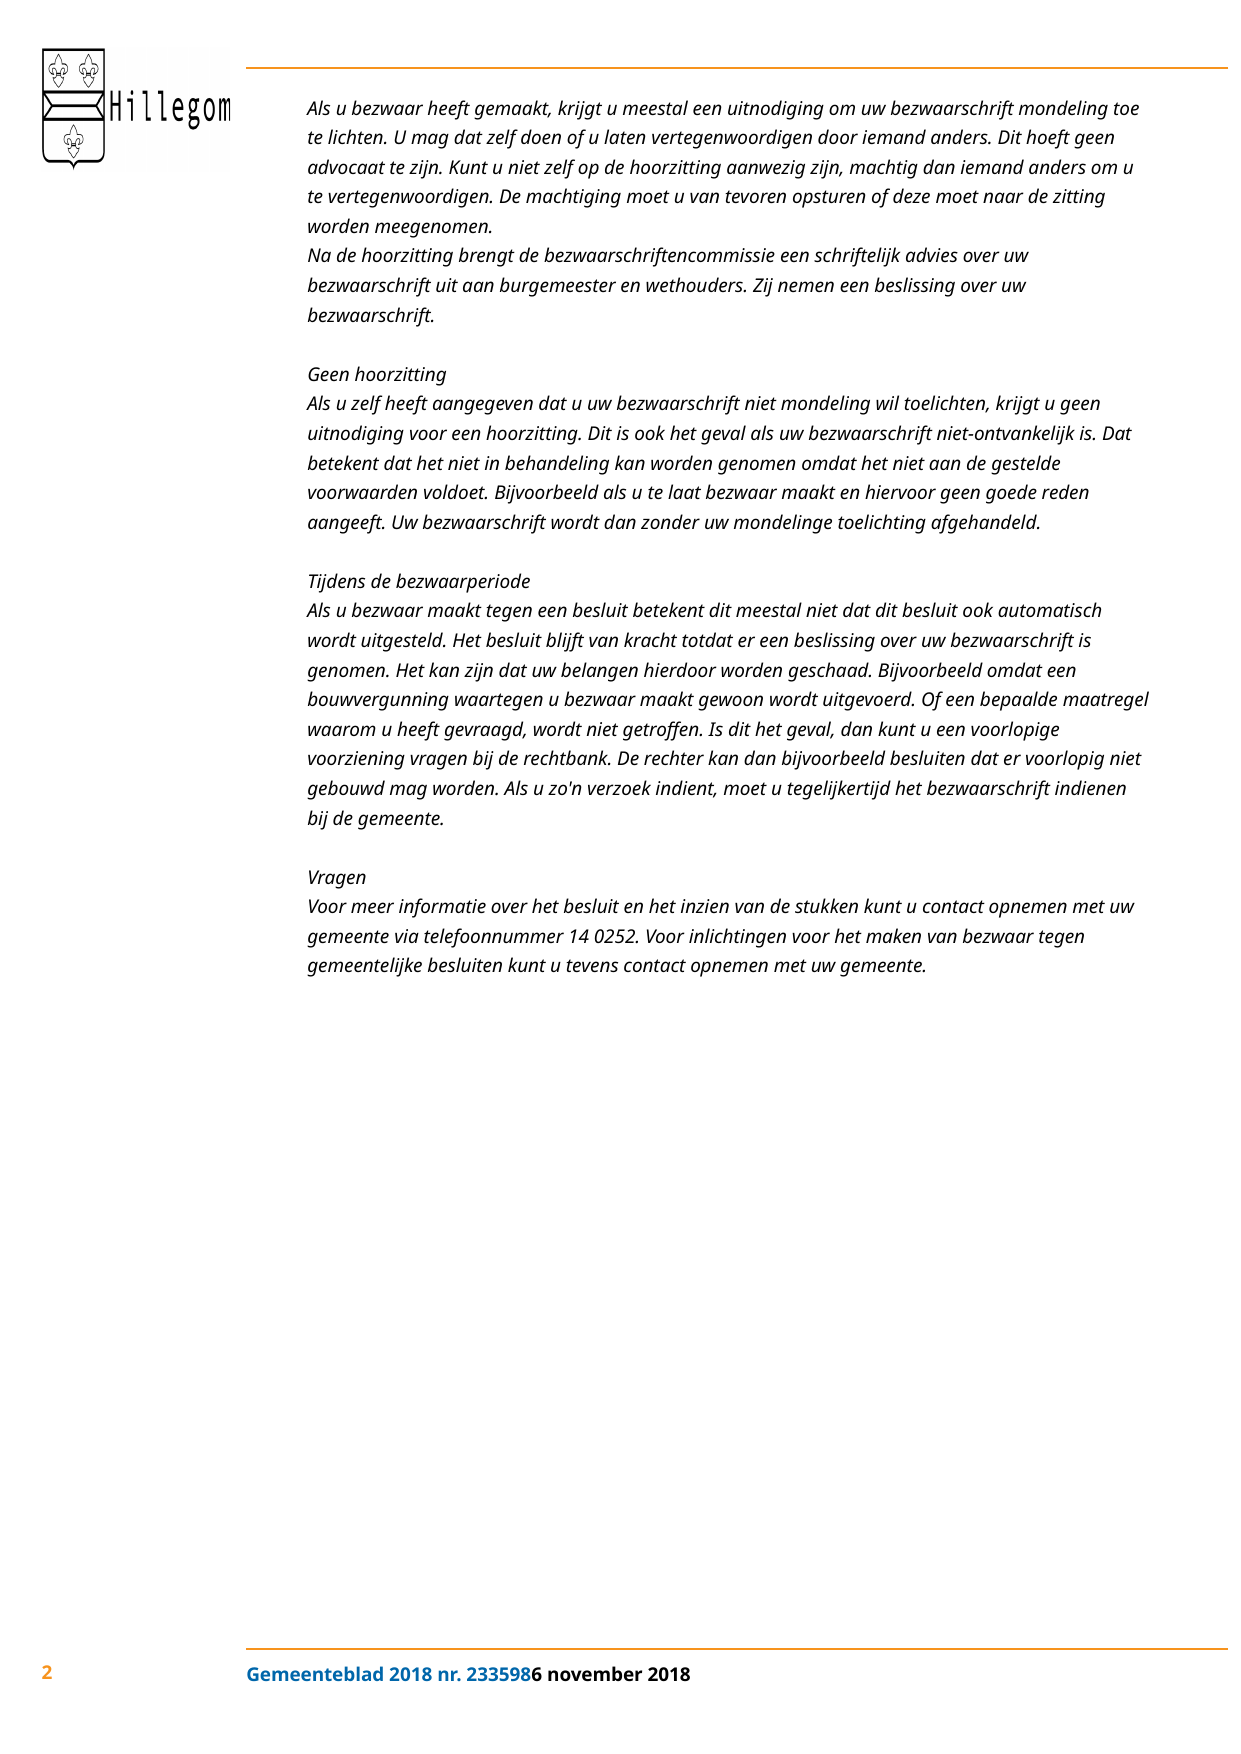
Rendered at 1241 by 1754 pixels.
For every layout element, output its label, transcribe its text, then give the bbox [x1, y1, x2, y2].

list Voor meer informatie over het besluit en het inzien van de stukken kunt u contact opnemen met uw gemeente via telefoonnummer 14 0252. Voor inlichtingen voor het maken van bezwaar tegen gemeentelijke besluiten kunt u tevens contact opnemen met uw gemeente. [248, 893, 1152, 978]
list Geen hoorzitting [248, 361, 1152, 387]
picture [41, 47, 231, 172]
list Als u bezwaar heeft gemaakt, krijgt u meestal een uitnodiging om uw bezwaarschrift mondeling toe te lichten. U mag dat zelf doen of u laten vertegenwoordigen door iemand anders. Dit hoeft geen advocaat te zijn. Kunt u niet zelf op de hoorzitting aanwezig zijn, machtig dan iemand anders om u te vertegenwoordigen. De machtiging moet u van tevoren opsturen of deze moet naar de zitting worden meegenomen. [248, 95, 1152, 239]
list Vragen [248, 864, 1152, 890]
list Als u zelf heeft aangegeven dat u uw bezwaarschrift niet mondeling wil toelichten, krijgt u geen uitnodiging voor een hoorzitting. Dit is ook het geval als uw bezwaarschrift niet-ontvankelijk is. Dat betekent dat het niet in behandeling kan worden genomen omdat het niet aan de gestelde voorwaarden voldoet. Bijvoorbeeld als u te laat bezwaar maakt en hiervoor geen goede reden aangeeft. Uw bezwaarschrift wordt dan zonder uw mondelinge toelichting afgehandeld. [248, 391, 1152, 535]
list Na de hoorzitting brengt de bezwaarschriftencommissie een schriftelijk advies over uw bezwaarschrift uit aan burgemeester en wethouders. Zij nemen een beslissing over uw bezwaarschrift. [248, 243, 1152, 328]
list Tijdens de bezwaarperiode [248, 568, 1152, 594]
list Als u bezwaar maakt tegen een besluit betekent dit meestal niet dat dit besluit ook automatisch wordt uitgesteld. Het besluit blijft van kracht totdat er een beslissing over uw bezwaarschrift is genomen. Het kan zijn dat uw belangen hierdoor worden geschaad. Bijvoorbeeld omdat een bouwvergunning waartegen u bezwaar maakt gewoon wordt uitgevoerd. Of een bepaalde maatregel waarom u heeft gevraagd, wordt niet getroffen. Is dit het geval, dan kunt u een voorlopige voorziening vragen bij de rechtbank. De rechter kan dan bijvoorbeeld besluiten dat er voorlopig niet gebouwd mag worden. Als u zo'n verzoek indient, moet u tegelijkertijd het bezwaarschrift indienen bij de gemeente. [248, 598, 1152, 831]
